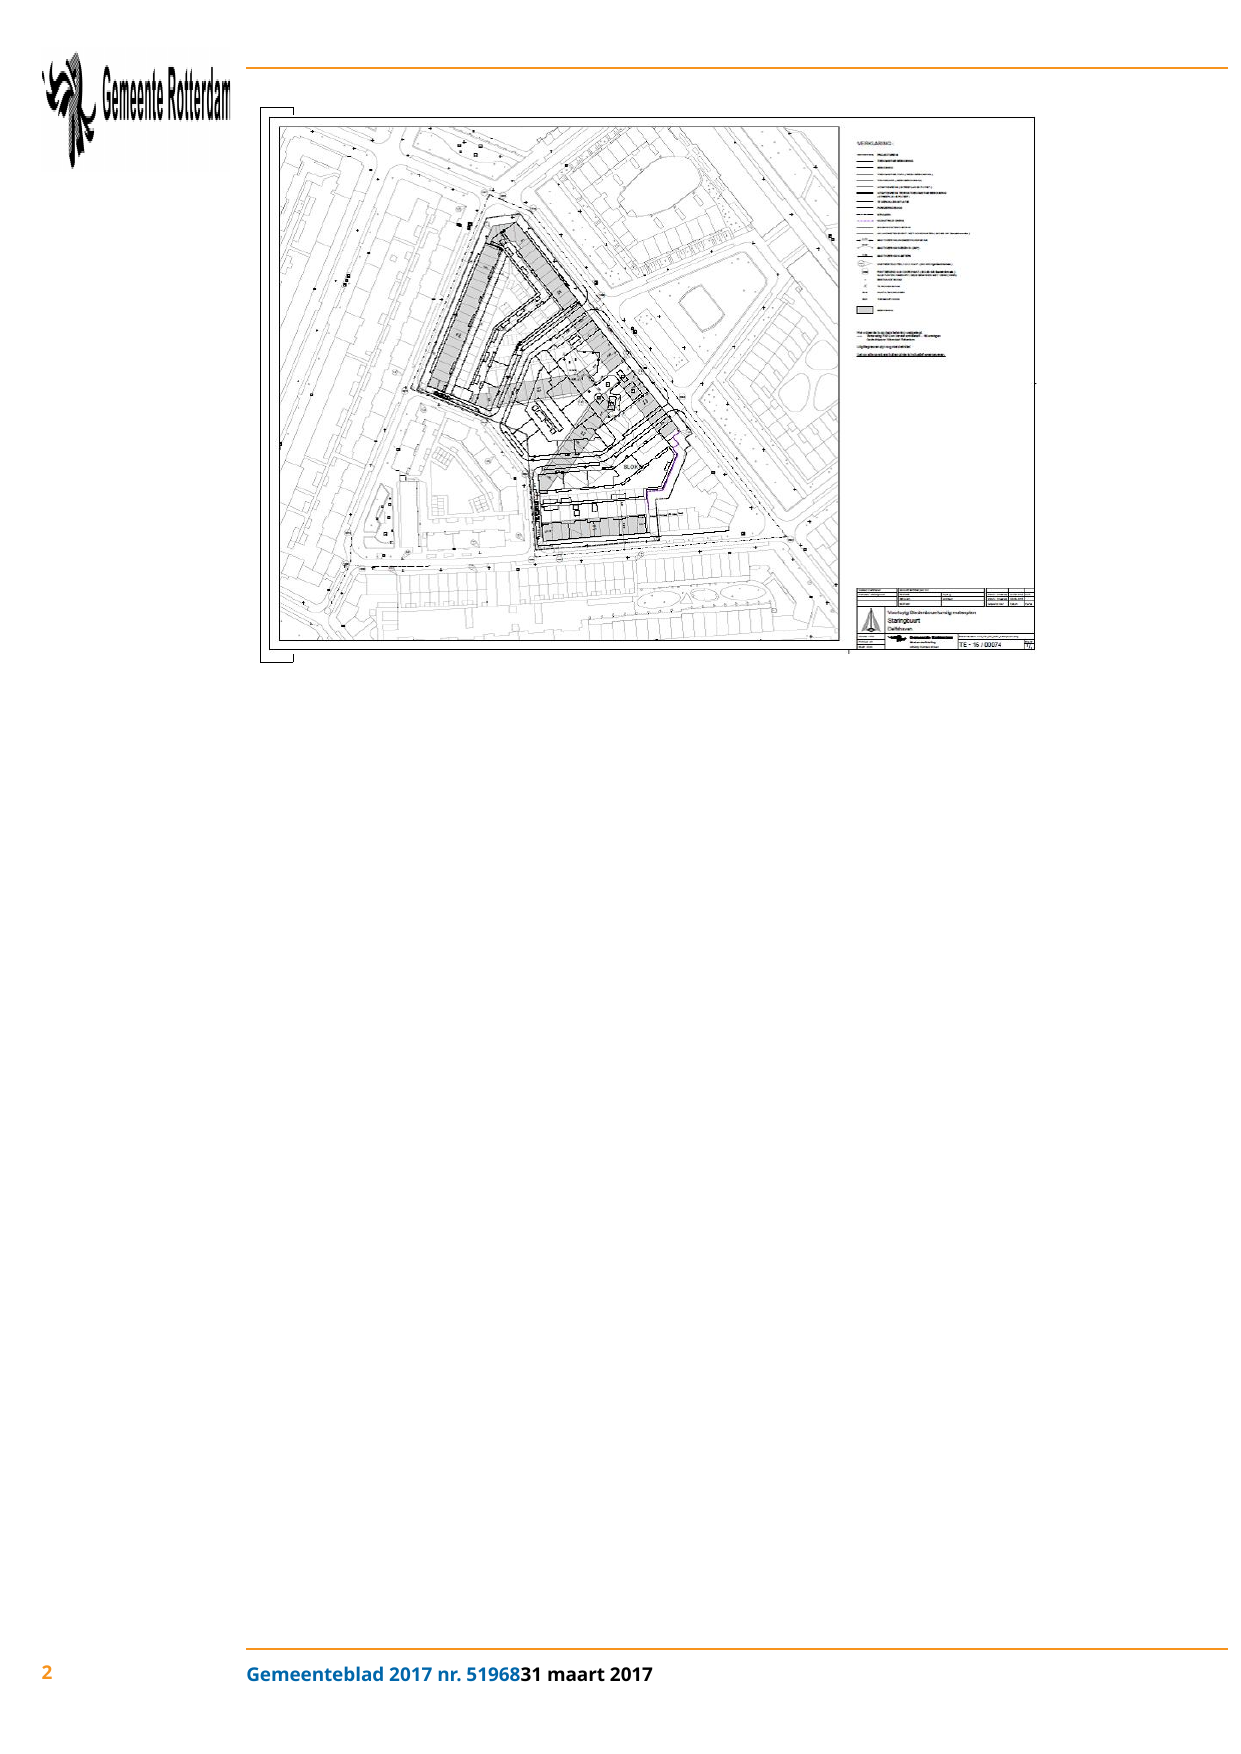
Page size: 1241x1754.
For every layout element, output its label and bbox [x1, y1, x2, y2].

picture [268, 115, 1037, 654]
picture [41, 47, 231, 172]
